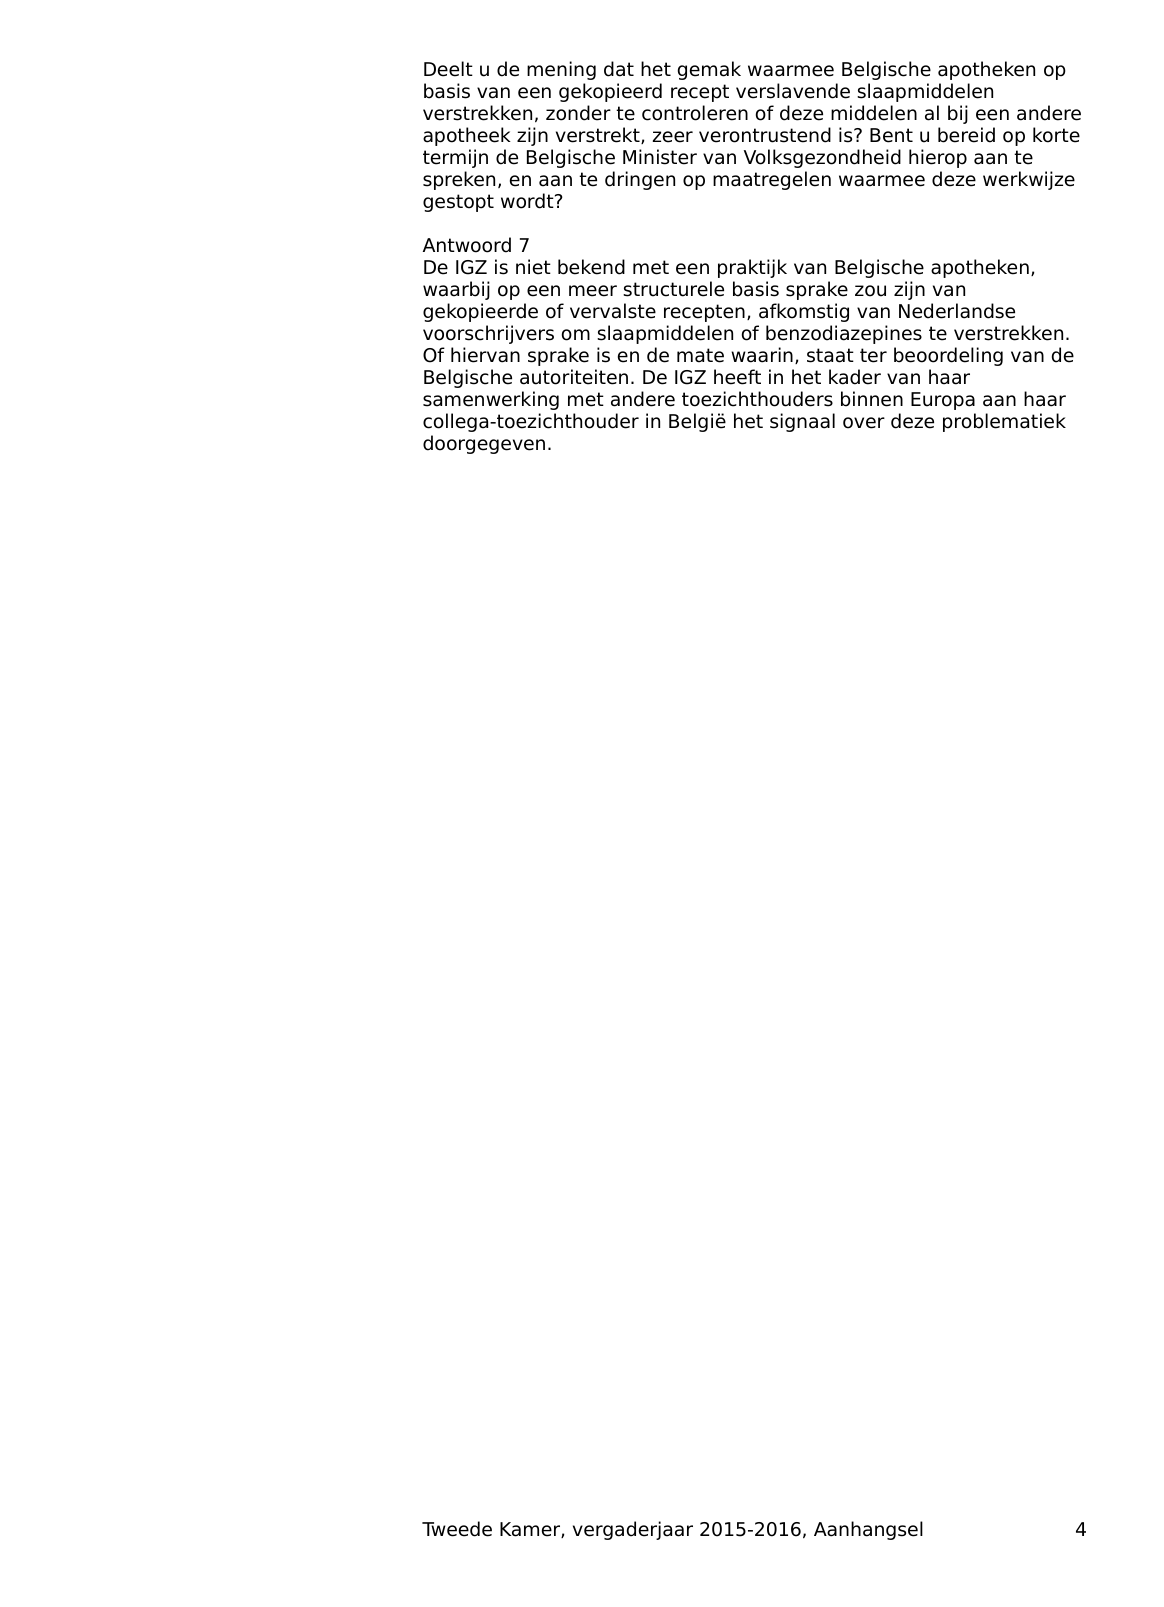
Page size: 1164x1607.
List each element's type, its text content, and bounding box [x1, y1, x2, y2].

text De IGZ is niet bekend met een praktijk van Belgische apotheken, waarbij op een meer structurele basis sprake zou zijn van gekopieerde of vervalste recepten, afkomstig van Nederlandse voorschrijvers om slaapmiddelen of benzodiazepines te verstrekken. Of hiervan sprake is en de mate waarin, staat ter beoordeling van de Belgische autoriteiten. De IGZ heeft in het kader van haar samenwerking met andere toezichthouders binnen Europa aan haar collega-toezichthouder in België het signaal over deze problematiek doorgegeven. [422, 257, 1087, 455]
text Deelt u de mening dat het gemak waarmee Belgische apotheken op basis van een gekopieerd recept verslavende slaapmiddelen verstrekken, zonder te controleren of deze middelen al bij een andere apotheek zijn verstrekt, zeer verontrustend is? Bent u bereid op korte termijn de Belgische Minister van Volksgezondheid hierop aan te spreken, en aan te dringen op maatregelen waarmee deze werkwijze gestopt wordt? [422, 59, 1087, 213]
text Antwoord 7 [422, 235, 1087, 257]
